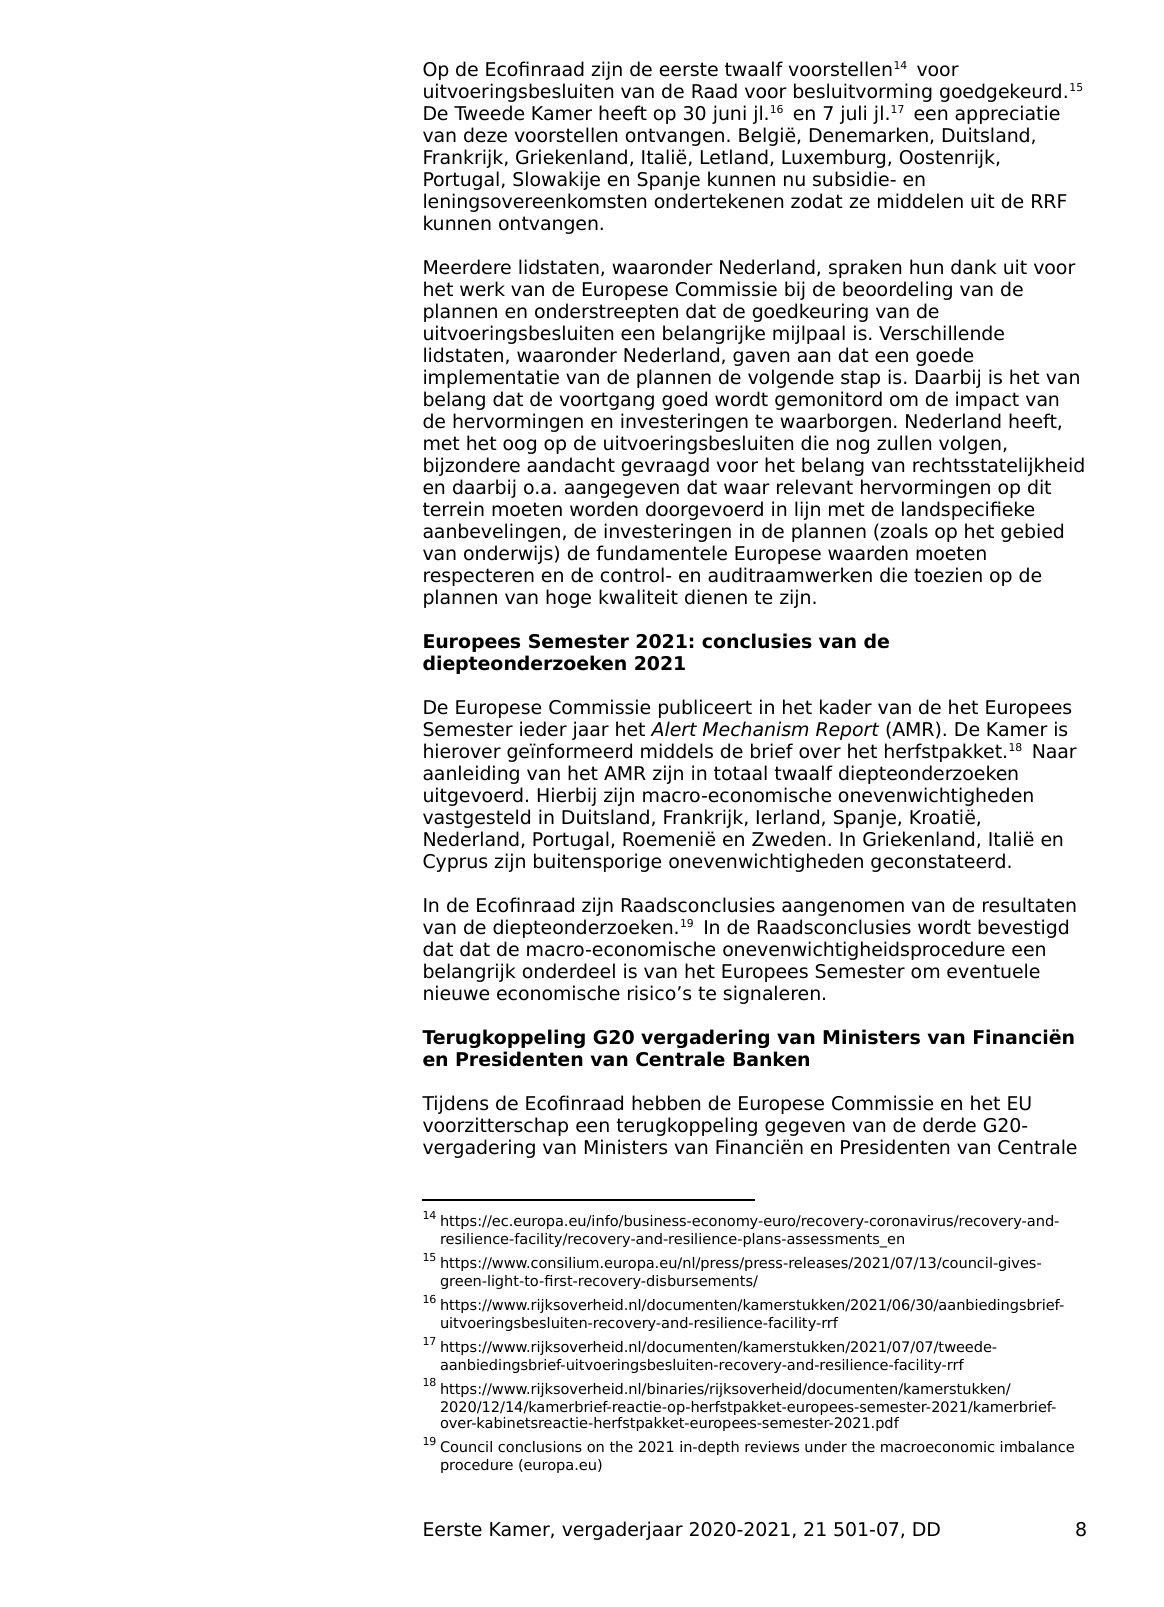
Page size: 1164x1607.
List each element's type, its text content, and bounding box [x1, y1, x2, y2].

text https://www.rijksoverheid.nl/binaries/rijksoverheid/documenten/kamerstukken/2020/12/14/kamerbrief-reactie-op-herfstpakket-europees-semester-2021/kamerbrief-over-kabinetsreactie-herfstpakket-europees-semester-2021.pdf [422, 1377, 1087, 1432]
text In de Ecofinraad zijn Raadsconclusies aangenomen van de resultaten van de diepteonderzoeken. In de Raadsconclusies wordt bevestigd dat dat de macro-economische onevenwichtigheidsprocedure een belangrijk onderdeel is van het Europees Semester om eventuele nieuwe economische risico’s te signaleren. [422, 895, 1087, 1005]
text https://www.consilium.europa.eu/nl/press/press-releases/2021/07/13/council-gives-green-light-to-first-recovery-disbursements/ [422, 1251, 1087, 1290]
text https://www.rijksoverheid.nl/documenten/kamerstukken/2021/07/07/tweede-aanbiedingsbrief-uitvoeringsbesluiten-recovery-and-resilience-facility-rrf [422, 1335, 1087, 1374]
text Meerdere lidstaten, waaronder Nederland, spraken hun dank uit voor het werk van de Europese Commissie bij de beoordeling van de plannen en onderstreepten dat de goedkeuring van de uitvoeringsbesluiten een belangrijke mijlpaal is. Verschillende lidstaten, waaronder Nederland, gaven aan dat een goede implementatie van de plannen de volgende stap is. Daarbij is het van belang dat de voortgang goed wordt gemonitord om de impact van de hervormingen en investeringen te waarborgen. Nederland heeft, met het oog op de uitvoeringsbesluiten die nog zullen volgen, bijzondere aandacht gevraagd voor het belang van rechtsstatelijkheid en daarbij o.a. aangegeven dat waar relevant hervormingen op dit terrein moeten worden doorgevoerd in lijn met de landspecifieke aanbevelingen, de investeringen in de plannen (zoals op het gebied van onderwijs) de fundamentele Europese waarden moeten respecteren en de control- en auditraamwerken die toezien op de plannen van hoge kwaliteit dienen te zijn. [422, 257, 1087, 609]
text https://www.rijksoverheid.nl/documenten/kamerstukken/2021/06/30/aanbiedingsbrief-uitvoeringsbesluiten-recovery-and-resilience-facility-rrf [422, 1293, 1087, 1332]
text Council conclusions on the 2021 in-depth reviews under the macroeconomic imbalance procedure (europa.eu) [422, 1435, 1087, 1474]
text De Europese Commissie publiceert in het kader van de het Europees Semester ieder jaar het Alert Mechanism Report (AMR). De Kamer is hierover geïnformeerd middels de brief over het herfstpakket. Naar aanleiding van het AMR zijn in totaal twaalf diepteonderzoeken uitgevoerd. Hierbij zijn macro-economische onevenwichtigheden vastgesteld in Duitsland, Frankrijk, Ierland, Spanje, Kroatië, Nederland, Portugal, Roemenië en Zweden. In Griekenland, Italië en Cyprus zijn buitensporige onevenwichtigheden geconstateerd. [422, 697, 1087, 873]
text https://ec.europa.eu/info/business-economy-euro/recovery-coronavirus/recovery-and-resilience-facility/recovery-and-resilience-plans-assessments_en [422, 1209, 1087, 1248]
text Op de Ecofinraad zijn de eerste twaalf voorstellen voor uitvoeringsbesluiten van de Raad voor besluitvorming goedgekeurd. De Tweede Kamer heeft op 30 juni jl. en 7 juli jl. een appreciatie van deze voorstellen ontvangen. België, Denemarken, Duitsland, Frankrijk, Griekenland, Italië, Letland, Luxemburg, Oostenrijk, Portugal, Slowakije en Spanje kunnen nu subsidie- en leningsovereenkomsten ondertekenen zodat ze middelen uit de RRF kunnen ontvangen. [422, 59, 1087, 235]
subtitle Terugkoppeling G20 vergadering van Ministers van Financiën en Presidenten van Centrale Banken [422, 1027, 1087, 1071]
subtitle Europees Semester 2021: conclusies van de diepteonderzoeken 2021 [422, 631, 1087, 675]
text Tijdens de Ecofinraad hebben de Europese Commissie en het EU voorzitterschap een terugkoppeling gegeven van de derde G20-vergadering van Ministers van Financiën en Presidenten van Centrale [422, 1093, 1087, 1159]
